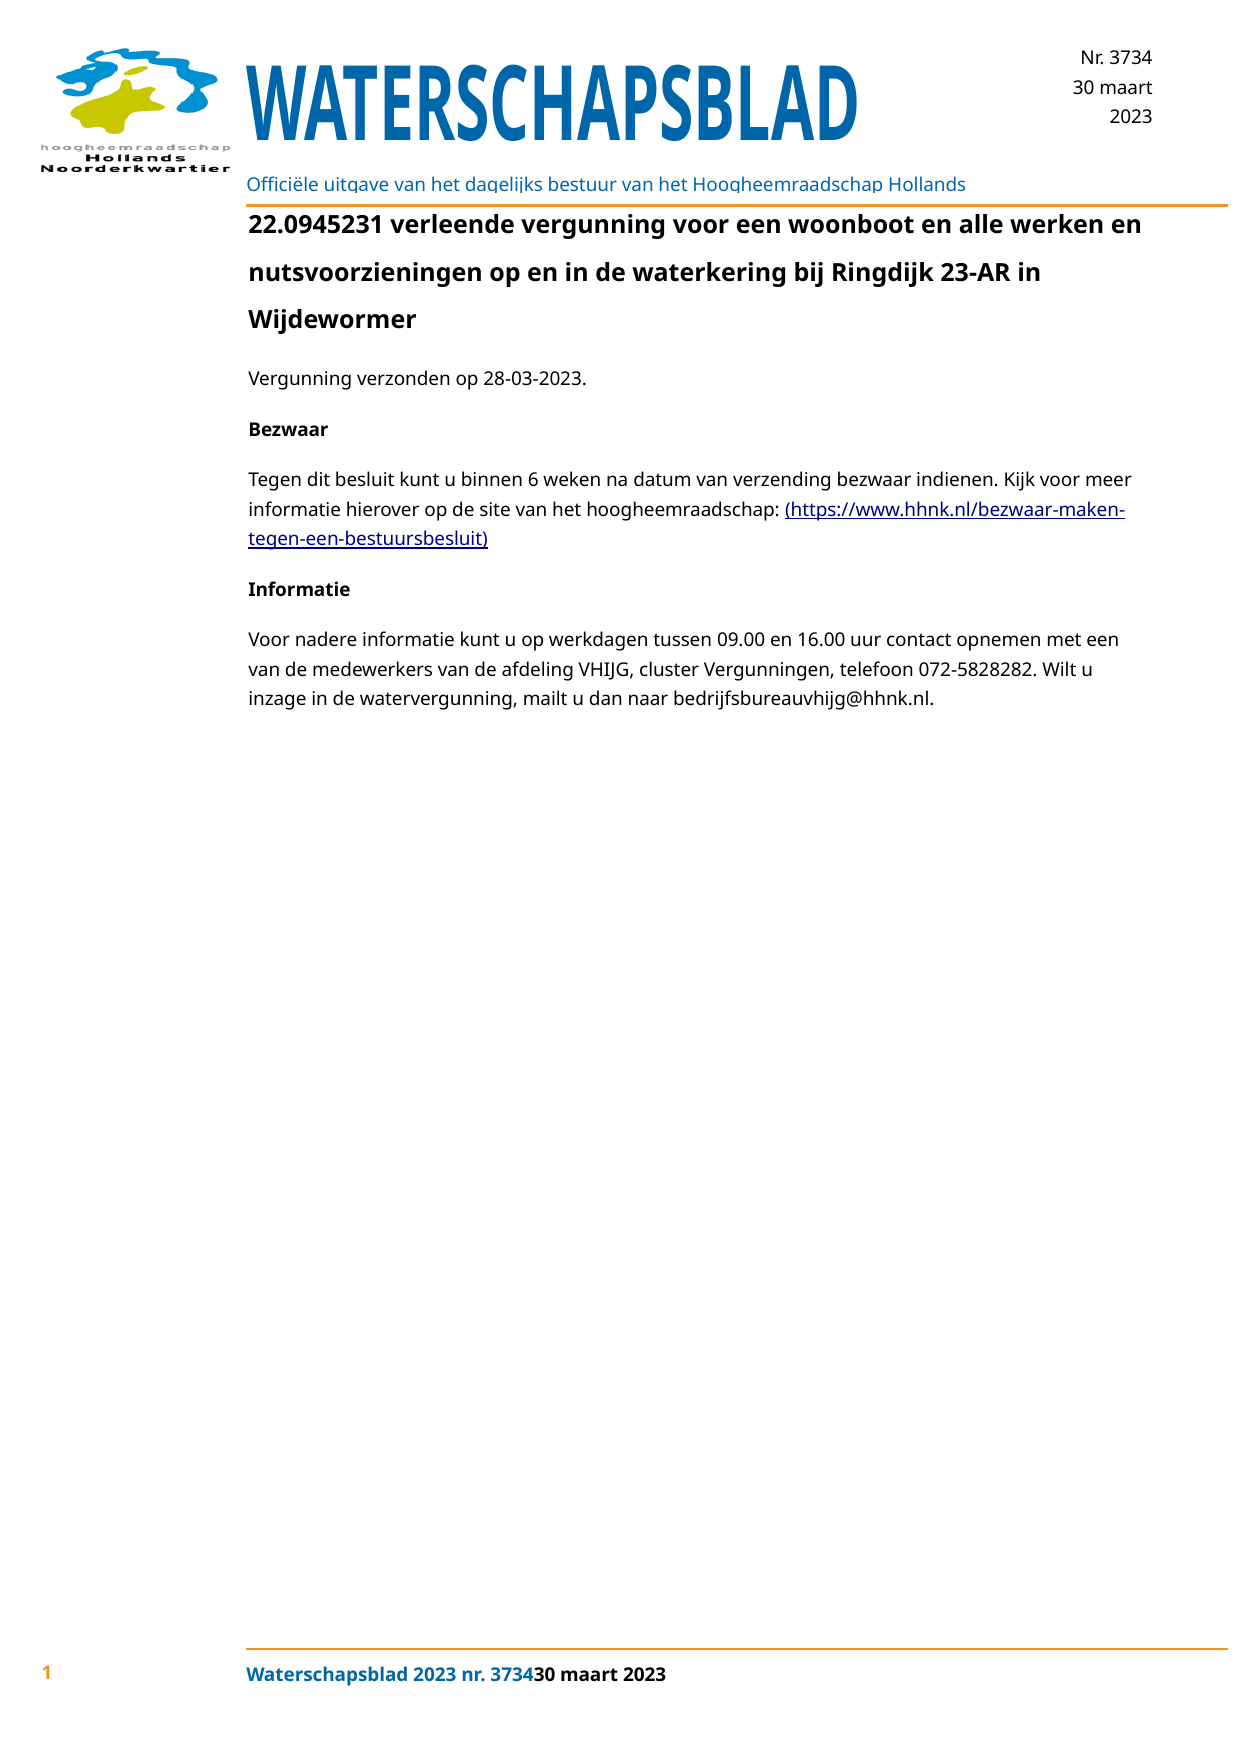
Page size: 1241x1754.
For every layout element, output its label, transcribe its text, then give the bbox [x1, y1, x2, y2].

text Bezwaar [248, 416, 1152, 442]
text Informatie [248, 576, 1152, 602]
text Vergunning verzonden op 28-03-2023. [248, 366, 1152, 391]
text Tegen dit besluit kunt u binnen 6 weken na datum van verzending bezwaar indienen. Kijk voor meer informatie hierover op de site van het hoogheemraadschap: (https://www.hhnk.nl/bezwaar-maken-tegen-een-bestuursbesluit) [248, 466, 1152, 551]
picture [41, 47, 231, 172]
text Voor nadere informatie kunt u op werkdagen tussen 09.00 en 16.00 uur contact opnemen met een van de medewerkers van de afdeling VHIJG, cluster Vergunningen, telefoon 072-5828282. Wilt u inzage in de watervergunning, mailt u dan naar bedrijfsbureauvhijg@hhnk.nl. [248, 626, 1152, 711]
text 22.0945231 verleende vergunning voor een woonboot en alle werken en nutsvoorzieningen op en in de waterkering bij Ringdijk 23-AR in Wijdewormer [248, 207, 1152, 336]
